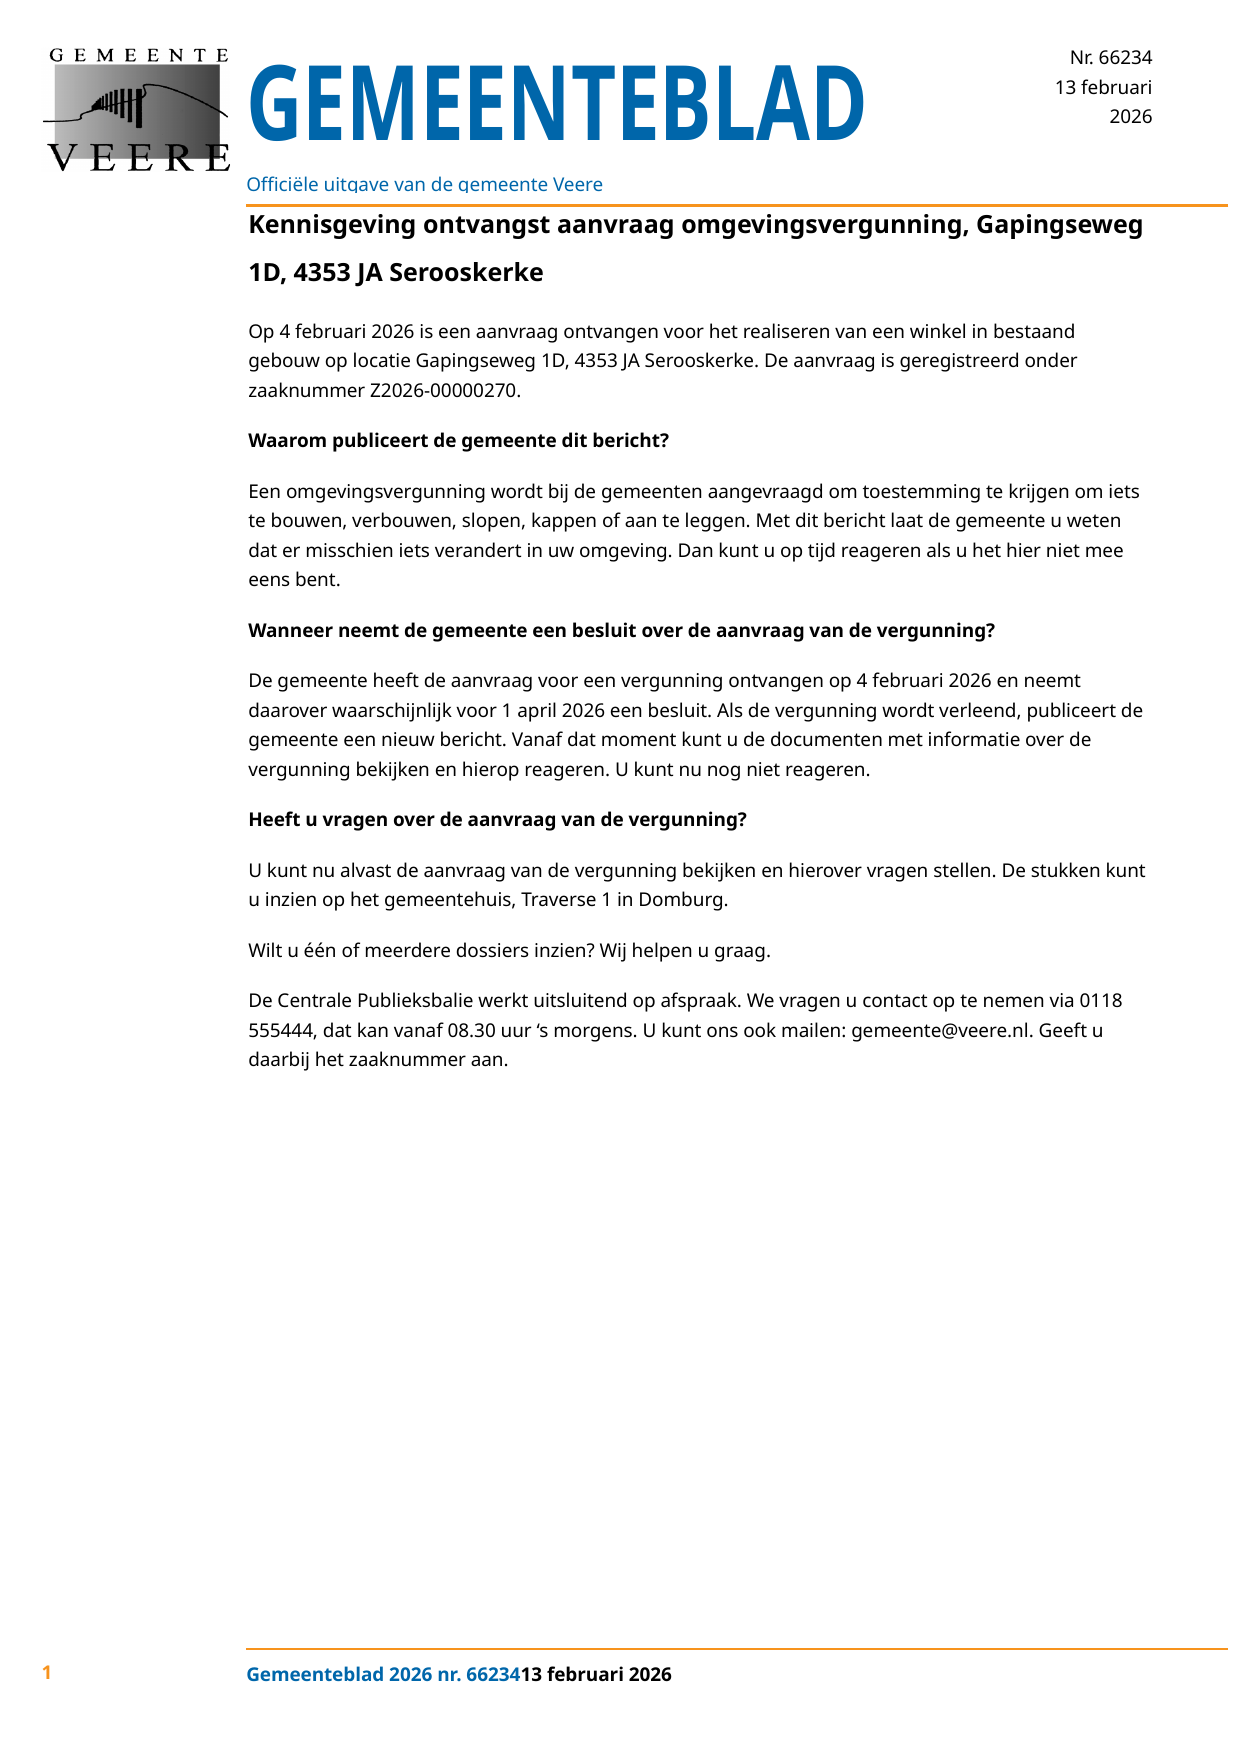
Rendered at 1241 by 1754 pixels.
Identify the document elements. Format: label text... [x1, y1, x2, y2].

text U kunt nu alvast de aanvraag van de vergunning bekijken en hierover vragen stellen. De stukken kunt u inzien op het gemeentehuis, Traverse 1 in Domburg. [248, 857, 1152, 912]
text Heeft u vragen over de aanvraag van de vergunning? [248, 807, 1152, 832]
text Wanneer neemt de gemeente een besluit over de aanvraag van de vergunning? [248, 617, 1152, 643]
text Waarom publiceert de gemeente dit bericht? [248, 427, 1152, 453]
text Wilt u één of meerdere dossiers inzien? Wij helpen u graag. [248, 937, 1152, 963]
text Een omgevingsvergunning wordt bij de gemeenten aangevraagd om toestemming te krijgen om iets te bouwen, verbouwen, slopen, kappen of aan te leggen. Met dit bericht laat de gemeente u weten dat er misschien iets verandert in uw omgeving. Dan kunt u op tijd reageren als u het hier niet mee eens bent. [248, 478, 1152, 592]
picture [41, 47, 231, 172]
text De gemeente heeft de aanvraag voor een vergunning ontvangen op 4 februari 2026 en neemt daarover waarschijnlijk voor 1 april 2026 een besluit. Als de vergunning wordt verleend, publiceert de gemeente een nieuw bericht. Vanaf dat moment kunt u de documenten met informatie over de vergunning bekijken en hierop reageren. U kunt nu nog niet reageren. [248, 667, 1152, 782]
text Kennisgeving ontvangst aanvraag omgevingsvergunning, Gapingseweg 1D, 4353 JA Serooskerke [248, 207, 1152, 288]
text Op 4 februari 2026 is een aanvraag ontvangen voor het realiseren van een winkel in bestaand gebouw op locatie Gapingseweg 1D, 4353 JA Serooskerke. De aanvraag is geregistreerd onder zaaknummer Z2026-00000270. [248, 318, 1152, 403]
text De Centrale Publieksbalie werkt uitsluitend op afspraak. We vragen u contact op te nemen via 0118 555444, dat kan vanaf 08.30 uur ‘s morgens. U kunt ons ook mailen: gemeente@veere.nl. Geeft u daarbij het zaaknummer aan. [248, 987, 1152, 1072]
